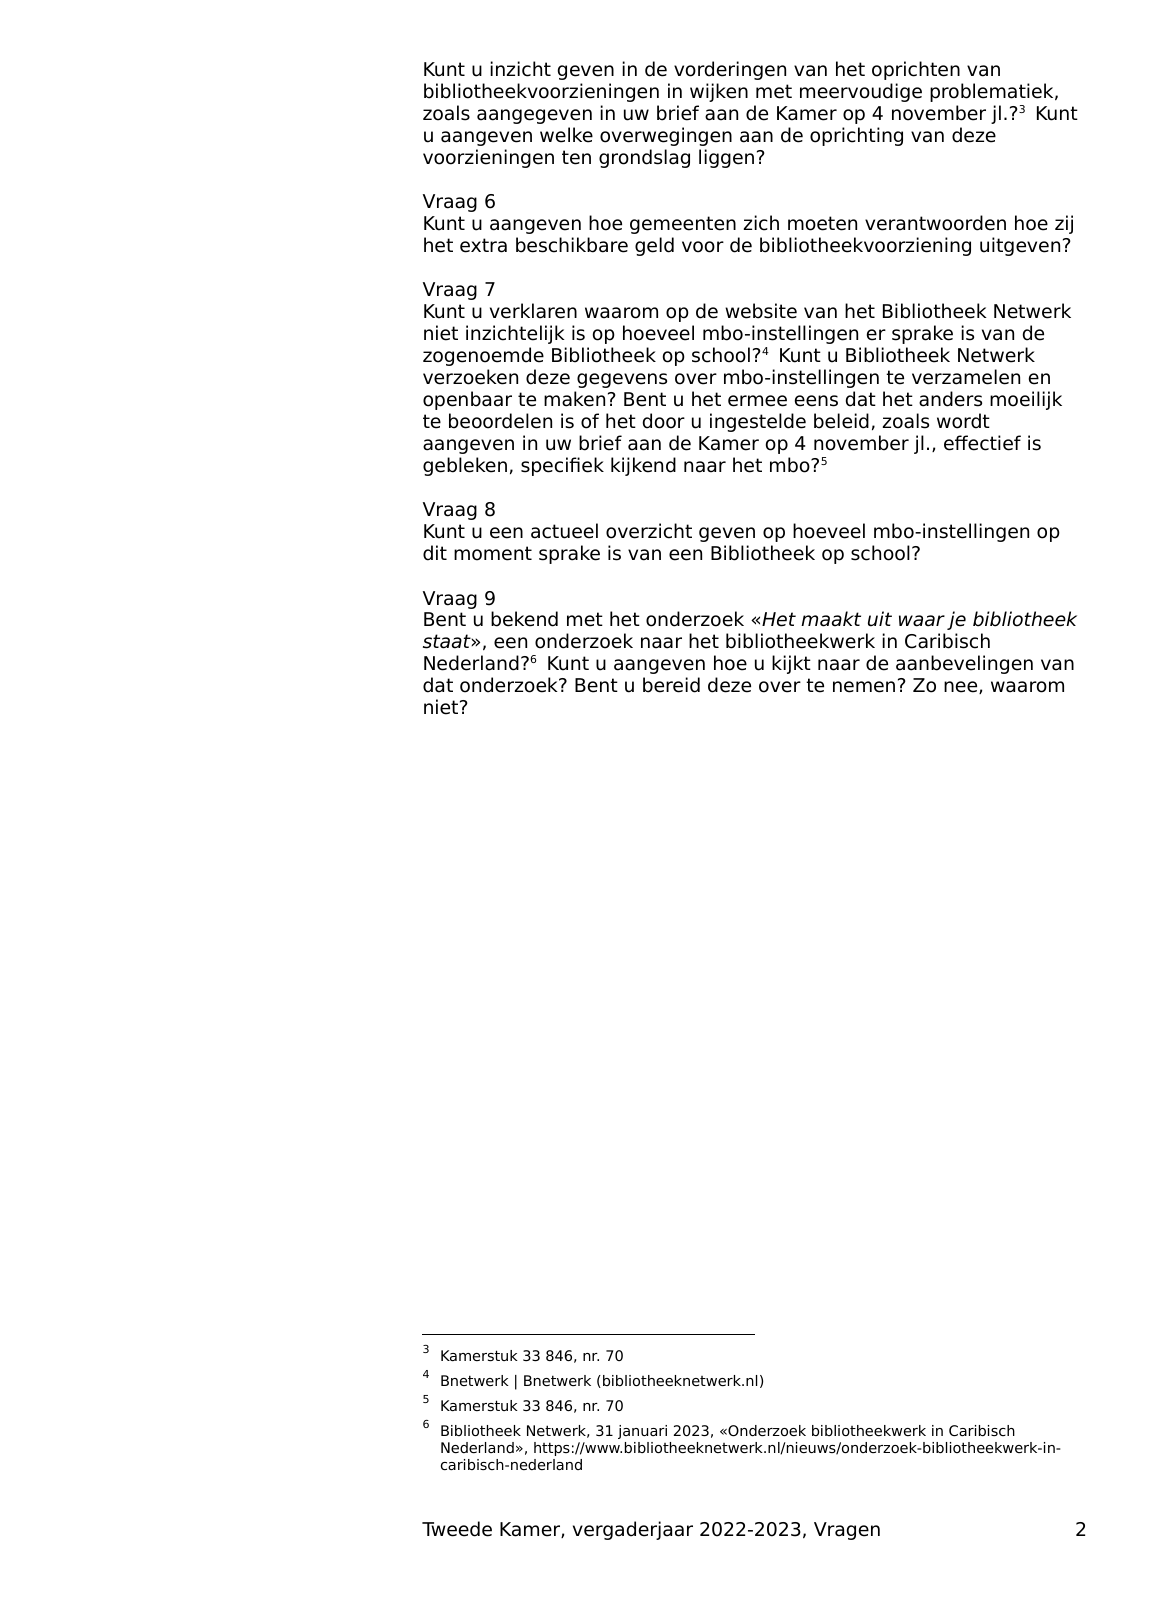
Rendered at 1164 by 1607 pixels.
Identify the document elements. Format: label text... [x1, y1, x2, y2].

text Vraag 6 [422, 191, 1087, 213]
text Kunt u aangeven hoe gemeenten zich moeten verantwoorden hoe zij het extra beschikbare geld voor de bibliotheekvoorziening uitgeven? [422, 213, 1087, 257]
text Kunt u verklaren waarom op de website van het Bibliotheek Netwerk niet inzichtelijk is op hoeveel mbo-instellingen er sprake is van de zogenoemde Bibliotheek op school? Kunt u Bibliotheek Netwerk verzoeken deze gegevens over mbo-instellingen te verzamelen en openbaar te maken? Bent u het ermee eens dat het anders moeilijk te beoordelen is of het door u ingestelde beleid, zoals wordt aangeven in uw brief aan de Kamer op 4 november jl., effectief is gebleken, specifiek kijkend naar het mbo? [422, 301, 1087, 477]
text Vraag 7 [422, 279, 1087, 301]
text Bent u bekend met het onderzoek «Het maakt uit waar je bibliotheek staat», een onderzoek naar het bibliotheekwerk in Caribisch Nederland? Kunt u aangeven hoe u kijkt naar de aanbevelingen van dat onderzoek? Bent u bereid deze over te nemen? Zo nee, waarom niet? [422, 609, 1087, 719]
text Kunt u inzicht geven in de vorderingen van het oprichten van bibliotheekvoorzieningen in wijken met meervoudige problematiek, zoals aangegeven in uw brief aan de Kamer op 4 november jl.? Kunt u aangeven welke overwegingen aan de oprichting van deze voorzieningen ten grondslag liggen? [422, 59, 1087, 169]
text Kamerstuk 33 846, nr. 70 [422, 1393, 1087, 1416]
text Vraag 8 [422, 499, 1087, 521]
text Bibliotheek Netwerk, 31 januari 2023, «Onderzoek bibliotheekwerk in Caribisch Nederland», https://www.bibliotheeknetwerk.nl/nieuws/onderzoek-bibliotheekwerk-in-caribisch-nederland [422, 1418, 1087, 1474]
text Bnetwerk | Bnetwerk (bibliotheeknetwerk.nl) [422, 1368, 1087, 1391]
text Kamerstuk 33 846, nr. 70 [422, 1343, 1087, 1366]
text Kunt u een actueel overzicht geven op hoeveel mbo-instellingen op dit moment sprake is van een Bibliotheek op school? [422, 521, 1087, 565]
text Vraag 9 [422, 587, 1087, 609]
